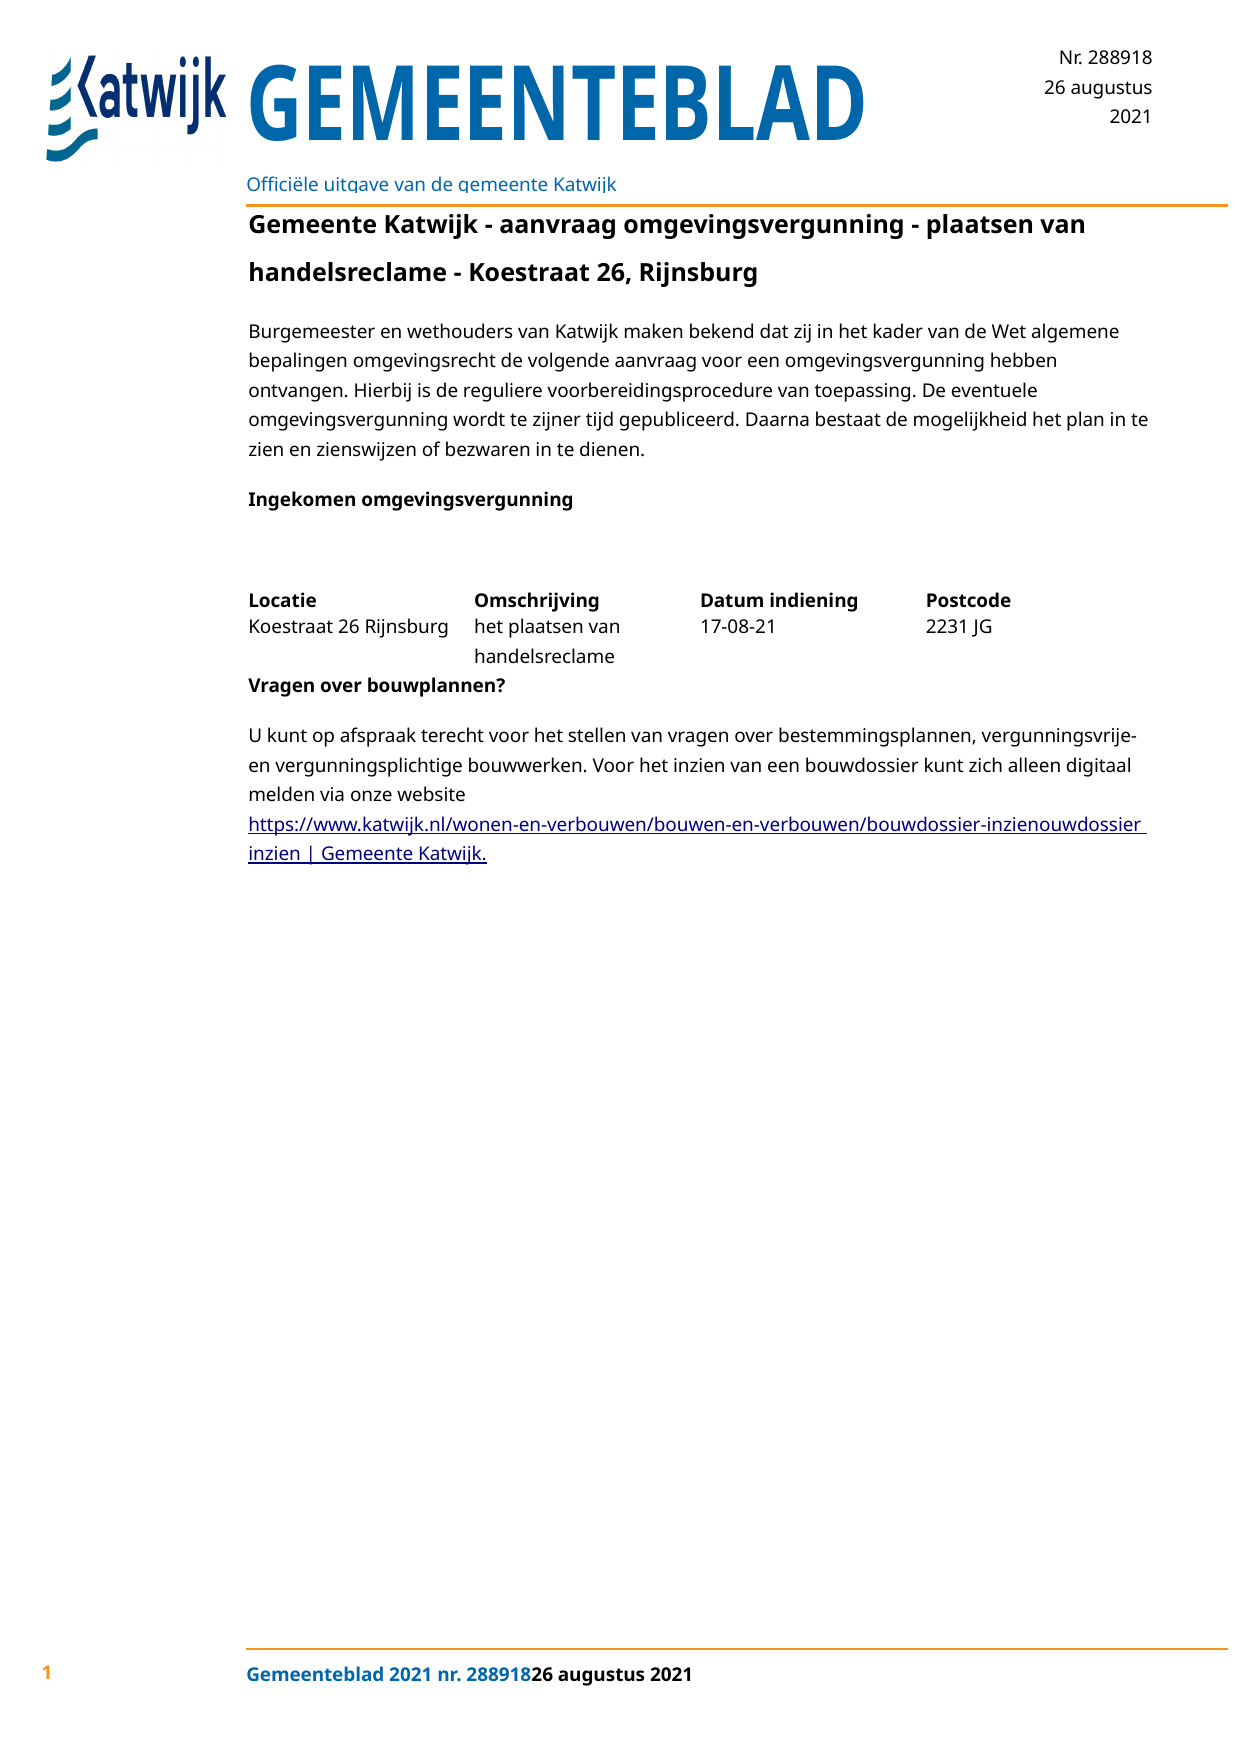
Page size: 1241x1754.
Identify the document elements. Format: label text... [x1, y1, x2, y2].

table_header Omschrijving [474, 588, 700, 613]
table_header Postcode [926, 588, 1152, 613]
text Gemeente Katwijk - aanvraag omgevingsvergunning - plaatsen van handelsreclame - Koestraat 26, Rijnsburg [248, 207, 1152, 288]
table_cell 2231 JG [926, 613, 1152, 669]
table_cell het plaatsen van handelsreclame [474, 613, 700, 669]
text Burgemeester en wethouders van Katwijk maken bekend dat zij in het kader van de Wet algemene bepalingen omgevingsrecht de volgende aanvraag voor een omgevingsvergunning hebben ontvangen. Hierbij is de reguliere voorbereidingsprocedure van toepassing. De eventuele omgevingsvergunning wordt te zijner tijd gepubliceerd. Daarna bestaat de mogelijkheid het plan in te zien en zienswijzen of bezwaren in te dienen. [248, 318, 1152, 462]
table_header Datum indiening [700, 588, 926, 613]
table_cell 17-08-21 [700, 613, 926, 669]
text U kunt op afspraak terecht voor het stellen van vragen over bestemmingsplannen, vergunningsvrije- en vergunningsplichtige bouwwerken. Voor het inzien van een bouwdossier kunt zich alleen digitaal melden via onze website https://www.katwijk.nl/wonen-en-verbouwen/bouwen-en-verbouwen/bouwdossier-inzienouwdossier inzien | Gemeente Katwijk. [248, 722, 1152, 866]
text Ingekomen omgevingsvergunning [248, 487, 1152, 512]
table_cell Koestraat 26 Rijnsburg [248, 613, 474, 669]
text Vragen over bouwplannen? [248, 672, 1152, 698]
table_header Locatie [248, 588, 474, 613]
picture [41, 47, 231, 172]
